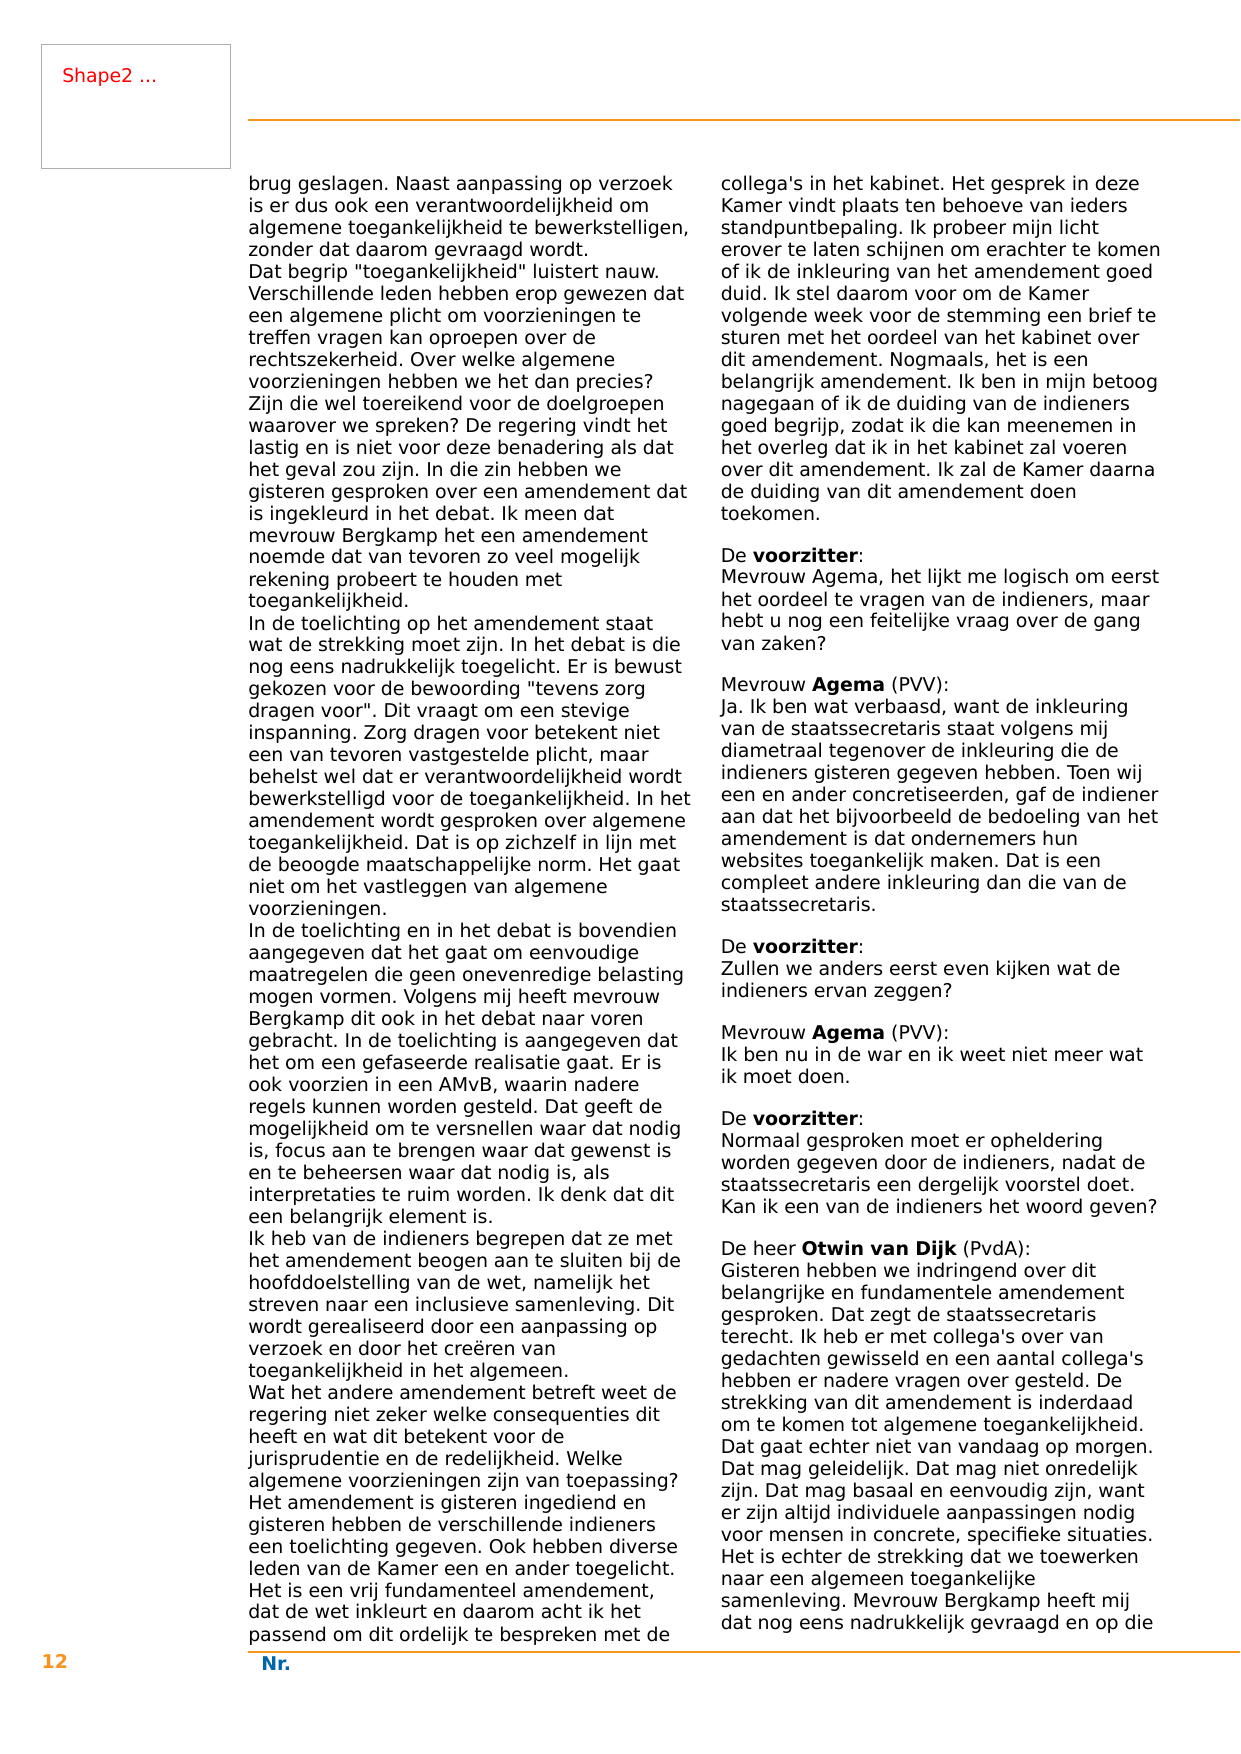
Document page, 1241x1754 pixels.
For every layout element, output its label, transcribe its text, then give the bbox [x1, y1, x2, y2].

text brug geslagen. Naast aanpassing op verzoek is er dus ook een verantwoordelijkheid om algemene toegankelijkheid te bewerkstelligen, zonder dat daarom gevraagd wordt. [248, 173, 691, 261]
text De voorzitter: [721, 1108, 1163, 1130]
text Ik heb van de indieners begrepen dat ze met het amendement beogen aan te sluiten bij de hoofddoelstelling van de wet, namelijk het streven naar een inclusieve samenleving. Dit wordt gerealiseerd door een aanpassing op verzoek en door het creëren van toegankelijkheid in het algemeen. [248, 1228, 691, 1382]
text Mevrouw Agema (PVV): [721, 1022, 1163, 1044]
text Ja. Ik ben wat verbaasd, want de inkleuring van de staatssecretaris staat volgens mij diametraal tegenover de inkleuring die de indieners gisteren gegeven hebben. Toen wij een en ander concretiseerden, gaf de indiener aan dat het bijvoorbeeld de bedoeling van het amendement is dat ondernemers hun websites toegankelijk maken. Dat is een compleet andere inkleuring dan die van de staatssecretaris. [721, 696, 1163, 916]
text Zullen we anders eerst even kijken wat de indieners ervan zeggen? [721, 958, 1163, 1002]
text collega's in het kabinet. Het gesprek in deze Kamer vindt plaats ten behoeve van ieders standpuntbepaling. Ik probeer mijn licht erover te laten schijnen om erachter te komen of ik de inkleuring van het amendement goed duid. Ik stel daarom voor om de Kamer volgende week voor de stemming een brief te sturen met het oordeel van het kabinet over dit amendement. Nogmaals, het is een belangrijk amendement. Ik ben in mijn betoog nagegaan of ik de duiding van de indieners goed begrijp, zodat ik die kan meenemen in het overleg dat ik in het kabinet zal voeren over dit amendement. Ik zal de Kamer daarna de duiding van dit amendement doen toekomen. [721, 173, 1163, 524]
text De voorzitter: [721, 544, 1163, 566]
text Mevrouw Agema (PVV): [721, 674, 1163, 696]
text Ik ben nu in de war en ik weet niet meer wat ik moet doen. [721, 1044, 1163, 1088]
text In de toelichting op het amendement staat wat de strekking moet zijn. In het debat is die nog eens nadrukkelijk toegelicht. Er is bewust gekozen voor de bewoording "tevens zorg dragen voor". Dit vraagt om een stevige inspanning. Zorg dragen voor betekent niet een van tevoren vastgestelde plicht, maar behelst wel dat er verantwoordelijkheid wordt bewerkstelligd voor de toegankelijkheid. In het amendement wordt gesproken over algemene toegankelijkheid. Dat is op zichzelf in lijn met de beoogde maatschappelijke norm. Het gaat niet om het vastleggen van algemene voorzieningen. [248, 612, 691, 920]
text Normaal gesproken moet er opheldering worden gegeven door de indieners, nadat de staatssecretaris een dergelijk voorstel doet. Kan ik een van de indieners het woord geven? [721, 1130, 1163, 1218]
text Gisteren hebben we indringend over dit belangrijke en fundamentele amendement gesproken. Dat zegt de staatssecretaris terecht. Ik heb er met collega's over van gedachten gewisseld en een aantal collega's hebben er nadere vragen over gesteld. De strekking van dit amendement is inderdaad om te komen tot algemene toegankelijkheid. Dat gaat echter niet van vandaag op morgen. Dat mag geleidelijk. Dat mag niet onredelijk zijn. Dat mag basaal en eenvoudig zijn, want er zijn altijd individuele aanpassingen nodig voor mensen in concrete, specifieke situaties. Het is echter de strekking dat we toewerken naar een algemeen toegankelijke samenleving. Mevrouw Bergkamp heeft mij dat nog eens nadrukkelijk gevraagd en op die [721, 1260, 1163, 1633]
text In de toelichting en in het debat is bovendien aangegeven dat het gaat om eenvoudige maatregelen die geen onevenredige belasting mogen vormen. Volgens mij heeft mevrouw Bergkamp dit ook in het debat naar voren gebracht. In de toelichting is aangegeven dat het om een gefaseerde realisatie gaat. Er is ook voorzien in een AMvB, waarin nadere regels kunnen worden gesteld. Dat geeft de mogelijkheid om te versnellen waar dat nodig is, focus aan te brengen waar dat gewenst is en te beheersen waar dat nodig is, als interpretaties te ruim worden. Ik denk dat dit een belangrijk element is. [248, 920, 691, 1228]
text Dat begrip "toegankelijkheid" luistert nauw. Verschillende leden hebben erop gewezen dat een algemene plicht om voorzieningen te treffen vragen kan oproepen over de rechtszekerheid. Over welke algemene voorzieningen hebben we het dan precies? Zijn die wel toereikend voor de doelgroepen waarover we spreken? De regering vindt het lastig en is niet voor deze benadering als dat het geval zou zijn. In die zin hebben we gisteren gesproken over een amendement dat is ingekleurd in het debat. Ik meen dat mevrouw Bergkamp het een amendement noemde dat van tevoren zo veel mogelijk rekening probeert te houden met toegankelijkheid. [248, 261, 691, 612]
text Mevrouw Agema, het lijkt me logisch om eerst het oordeel te vragen van de indieners, maar hebt u nog een feitelijke vraag over de gang van zaken? [721, 566, 1163, 654]
text De heer Otwin van Dijk (PvdA): [721, 1238, 1163, 1260]
text De voorzitter: [721, 936, 1163, 958]
text Wat het andere amendement betreft weet de regering niet zeker welke consequenties dit heeft en wat dit betekent voor de jurisprudentie en de redelijkheid. Welke algemene voorzieningen zijn van toepassing? Het amendement is gisteren ingediend en gisteren hebben de verschillende indieners een toelichting gegeven. Ook hebben diverse leden van de Kamer een en ander toegelicht. Het is een vrij fundamenteel amendement, dat de wet inkleurt en daarom acht ik het passend om dit ordelijk te bespreken met de [248, 1382, 691, 1645]
